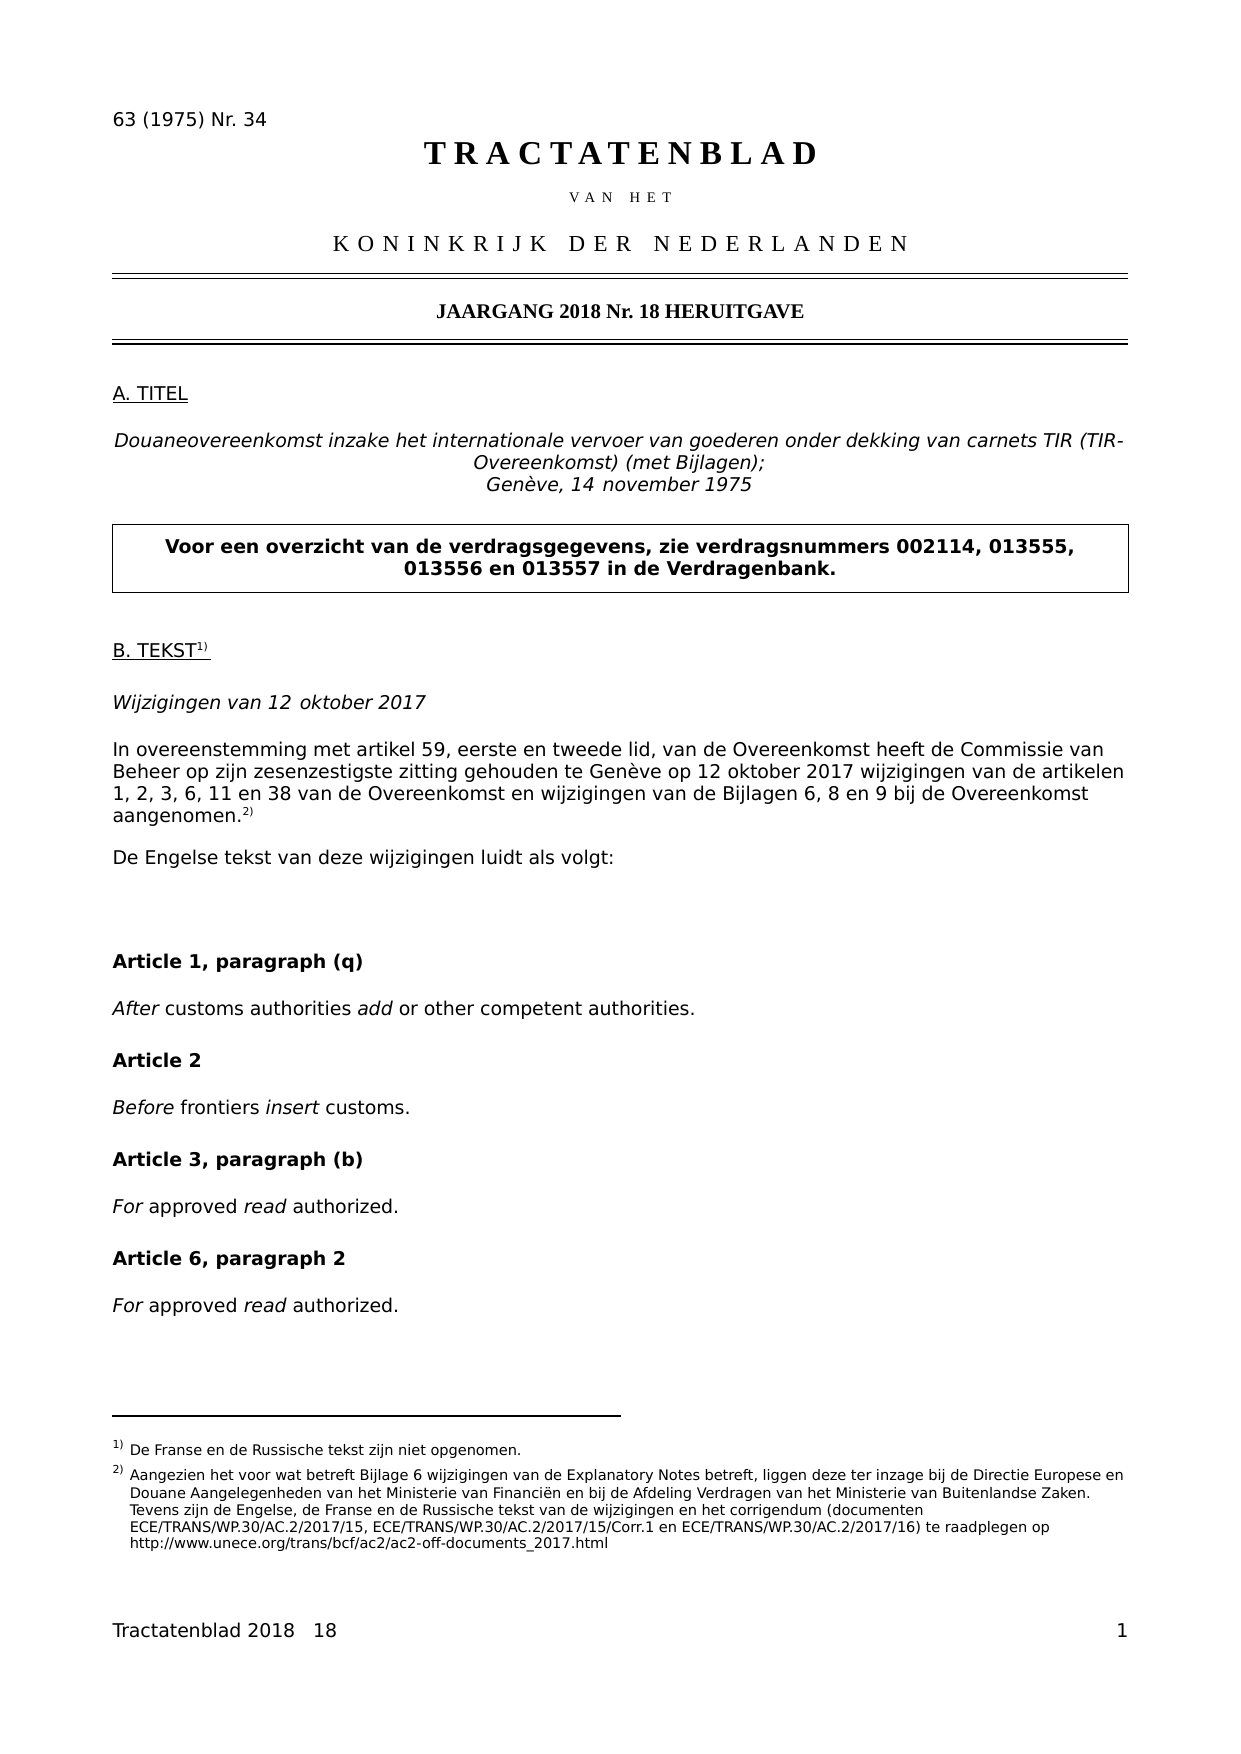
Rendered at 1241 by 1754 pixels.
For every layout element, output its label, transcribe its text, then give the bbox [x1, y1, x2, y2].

text JAARGANG 2018 Nr. 18 HERUITGAVE [112, 299, 1128, 323]
text Before frontiers insert customs. [112, 1097, 1128, 1119]
subtitle B. TEKST [112, 640, 1128, 662]
text After customs authorities add or other competent authorities. [112, 998, 1128, 1020]
subtitle A. TITEL [112, 383, 1128, 405]
text 63 (1975) Nr. 34 [112, 109, 1128, 131]
subtitle Article 2 [112, 1050, 1128, 1072]
text De Franse en de Russische tekst zijn niet opgenomen. [112, 1438, 1128, 1460]
text TRACTATENBLAD [112, 133, 1128, 172]
text Genève, 14 november 1975 [112, 474, 1128, 496]
subtitle Article 1, paragraph (q) [112, 951, 1128, 973]
text VAN HET [112, 189, 1128, 206]
subtitle Wijzigingen van 12 oktober 2017 [112, 692, 1128, 714]
text KONINKRIJK DER NEDERLANDEN [112, 229, 1128, 256]
text Douaneovereenkomst inzake het internationale vervoer van goederen onder dekking van carnets TIR (TIR-Overeenkomst) (met Bijlagen); [112, 430, 1128, 474]
text De Engelse tekst van deze wijzigingen luidt als volgt: [112, 847, 1128, 869]
text Aangezien het voor wat betreft Bijlage 6 wijzigingen van de Explanatory Notes betreft, liggen deze ter inzage bij de Directie Europese en Douane Aangelegenheden van het Ministerie van Financiën en bij de Afdeling Verdragen van het Ministerie van Buitenlandse Zaken. Tevens zijn de Engelse, de Franse en de Russische tekst van de wijzigingen en het corrigendum (documenten ECE/TRANS/WP.30/AC.2/2017/15, ECE/TRANS/WP.30/AC.2/2017/15/Corr.1 en ECE/TRANS/WP.30/AC.2/2017/16) te raadplegen op http://www.unece.org/trans/bcf/ac2/ac2-off-documents_2017.html [112, 1463, 1128, 1552]
subtitle Article 6, paragraph 2 [112, 1248, 1128, 1270]
text For approved read authorized. [112, 1295, 1128, 1317]
text For approved read authorized. [112, 1196, 1128, 1218]
text In overeenstemming met artikel 59, eerste en tweede lid, van de Overeenkomst heeft de Commissie van Beheer op zijn zesenzestigste zitting gehouden te Genève op 12 oktober 2017 wijzigingen van de artikelen 1, 2, 3, 6, 11 en 38 van de Overeenkomst en wijzigingen van de Bijlagen 6, 8 en 9 bij de Overeenkomst aangenomen. [112, 739, 1128, 827]
subtitle Article 3, paragraph (b) [112, 1149, 1128, 1171]
